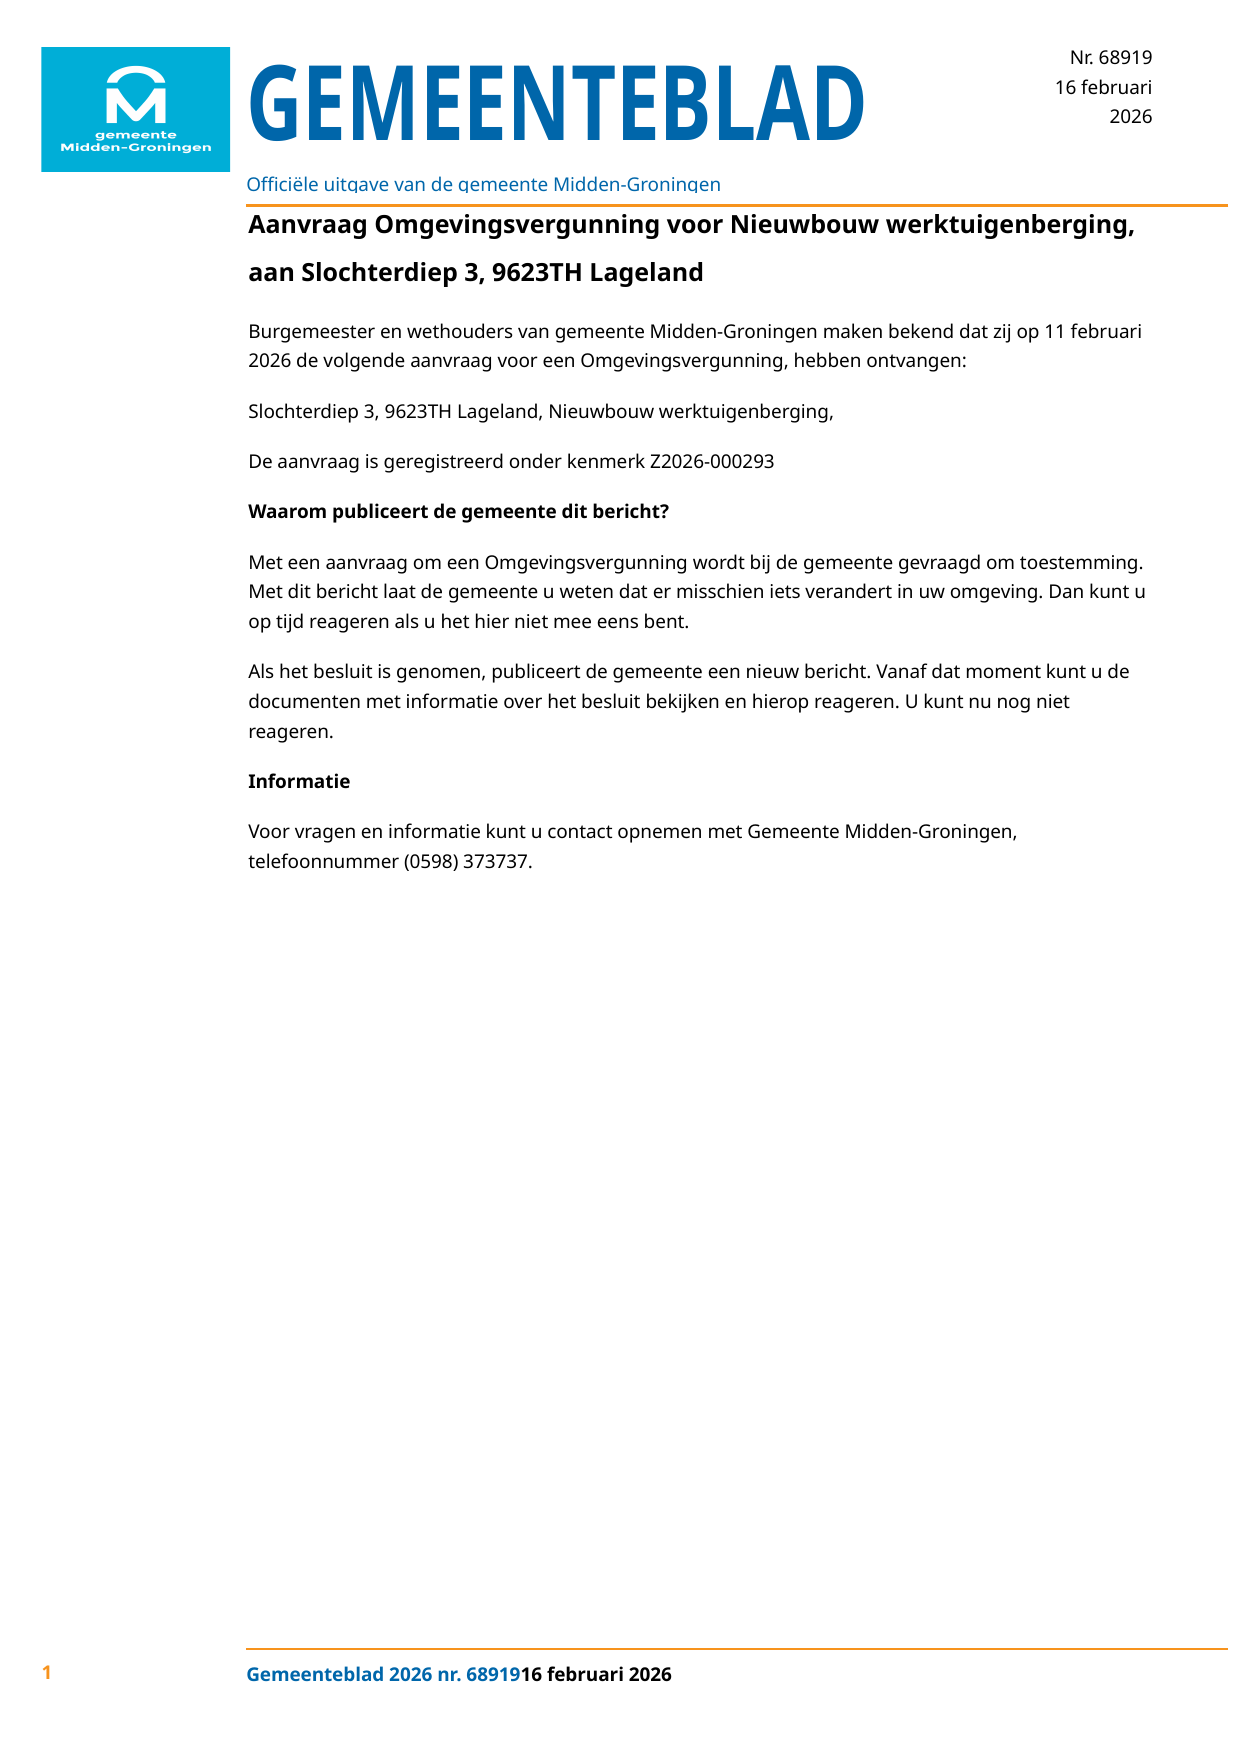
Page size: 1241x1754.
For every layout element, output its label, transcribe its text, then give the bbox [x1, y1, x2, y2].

text Waarom publiceert de gemeente dit bericht? [248, 499, 1152, 524]
text Voor vragen en informatie kunt u contact opnemen met Gemeente Midden-Groningen, telefoonnummer (0598) 373737. [248, 819, 1152, 874]
text Slochterdiep 3, 9623TH Lageland, Nieuwbouw werktuigenberging, [248, 398, 1152, 424]
picture [108, 66, 164, 82]
text Als het besluit is genomen, publiceert de gemeente een nieuw bericht. Vanaf dat moment kunt u de documenten met informatie over het besluit bekijken en hierop reageren. U kunt nu nog niet reageren. [248, 659, 1152, 744]
text Burgemeester en wethouders van gemeente Midden-Groningen maken bekend dat zij op 11 februari 2026 de volgende aanvraag voor een Omgevingsvergunning, hebben ontvangen: [248, 318, 1152, 373]
text Aanvraag Omgevingsvergunning voor Nieuwbouw werktuigenberging, aan Slochterdiep 3, 9623TH Lageland [248, 207, 1152, 288]
text Informatie [248, 768, 1152, 794]
picture [184, 146, 190, 153]
text Met een aanvraag om een Omgevingsvergunning wordt bij de gemeente gevraagd om toestemming. Met dit bericht laat de gemeente u weten dat er misschien iets verandert in uw omgeving. Dan kunt u op tijd reageren als u het hier niet mee eens bent. [248, 549, 1152, 634]
text De aanvraag is geregistreerd onder kenmerk Z2026-000293 [248, 448, 1152, 474]
picture [107, 89, 165, 122]
